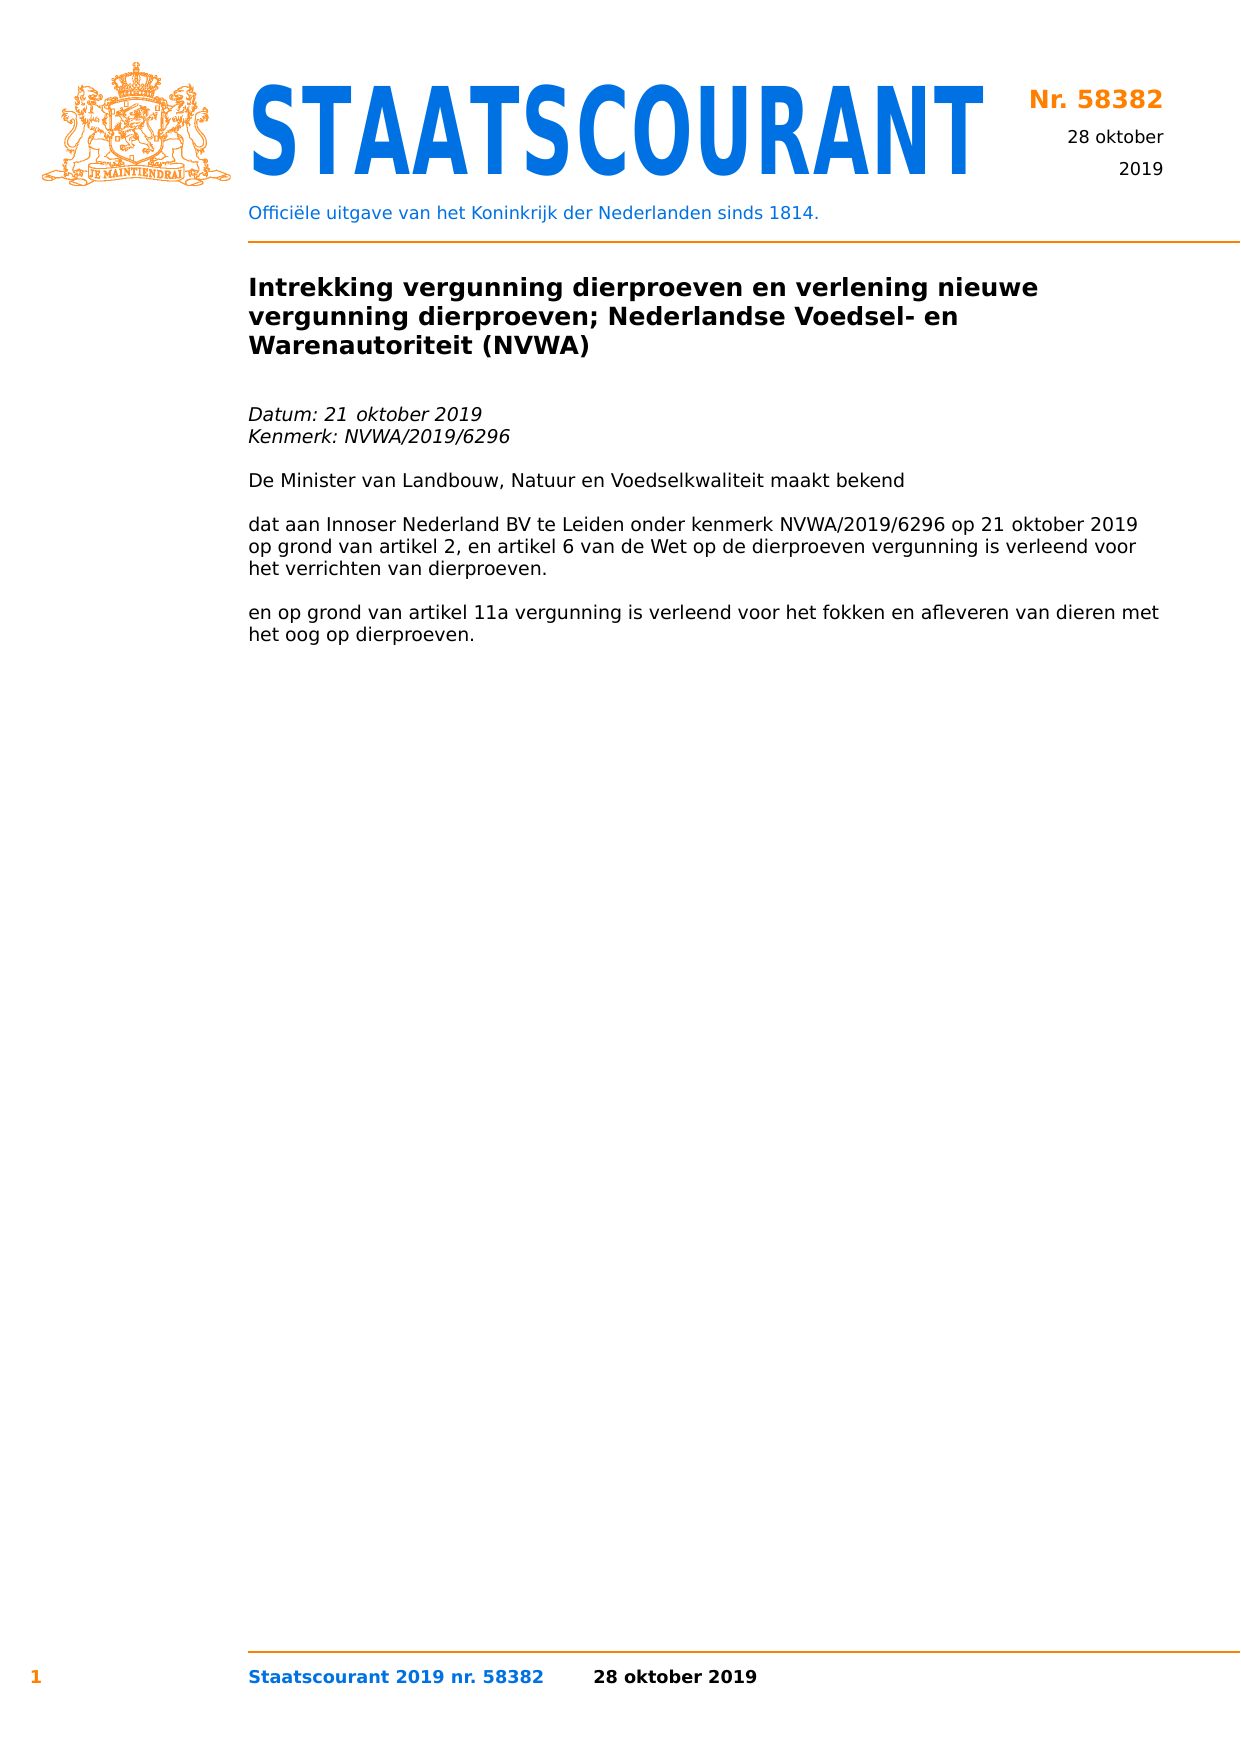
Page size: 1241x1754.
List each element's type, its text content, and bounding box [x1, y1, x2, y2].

table_cell 2019 [998, 153, 1240, 203]
text dat aan Innoser Nederland BV te Leiden onder kenmerk NVWA/2019/6296 op 21 oktober 2019 op grond van artikel 2, en artikel 6 van de Wet op de dierproeven vergunning is verleend voor het verrichten van dierproeven. [248, 514, 1163, 580]
text Datum: 21 oktober 2019 [248, 404, 1163, 426]
text De Minister van Landbouw, Natuur en Voedselkwaliteit maakt bekend [248, 470, 1163, 492]
table_cell Officiële uitgave van het Koninkrijk der Nederlanden sinds 1814. [248, 203, 1240, 241]
subtitle Intrekking vergunning dierproeven en verlening nieuwe vergunning dierproeven; Nederlandse Voedsel- en Warenautoriteit (NVWA) [248, 273, 1163, 361]
table_header Nr. 58382 [998, 62, 1240, 121]
table_header [25, 62, 248, 241]
table_header STAATSCOURANT [248, 62, 998, 203]
table_cell 28 oktober [998, 121, 1240, 153]
text en op grond van artikel 11a vergunning is verleend voor het fokken en afleveren van dieren met het oog op dierproeven. [248, 602, 1163, 646]
picture [41, 62, 231, 186]
text Kenmerk: NVWA/2019/6296 [248, 426, 1163, 448]
